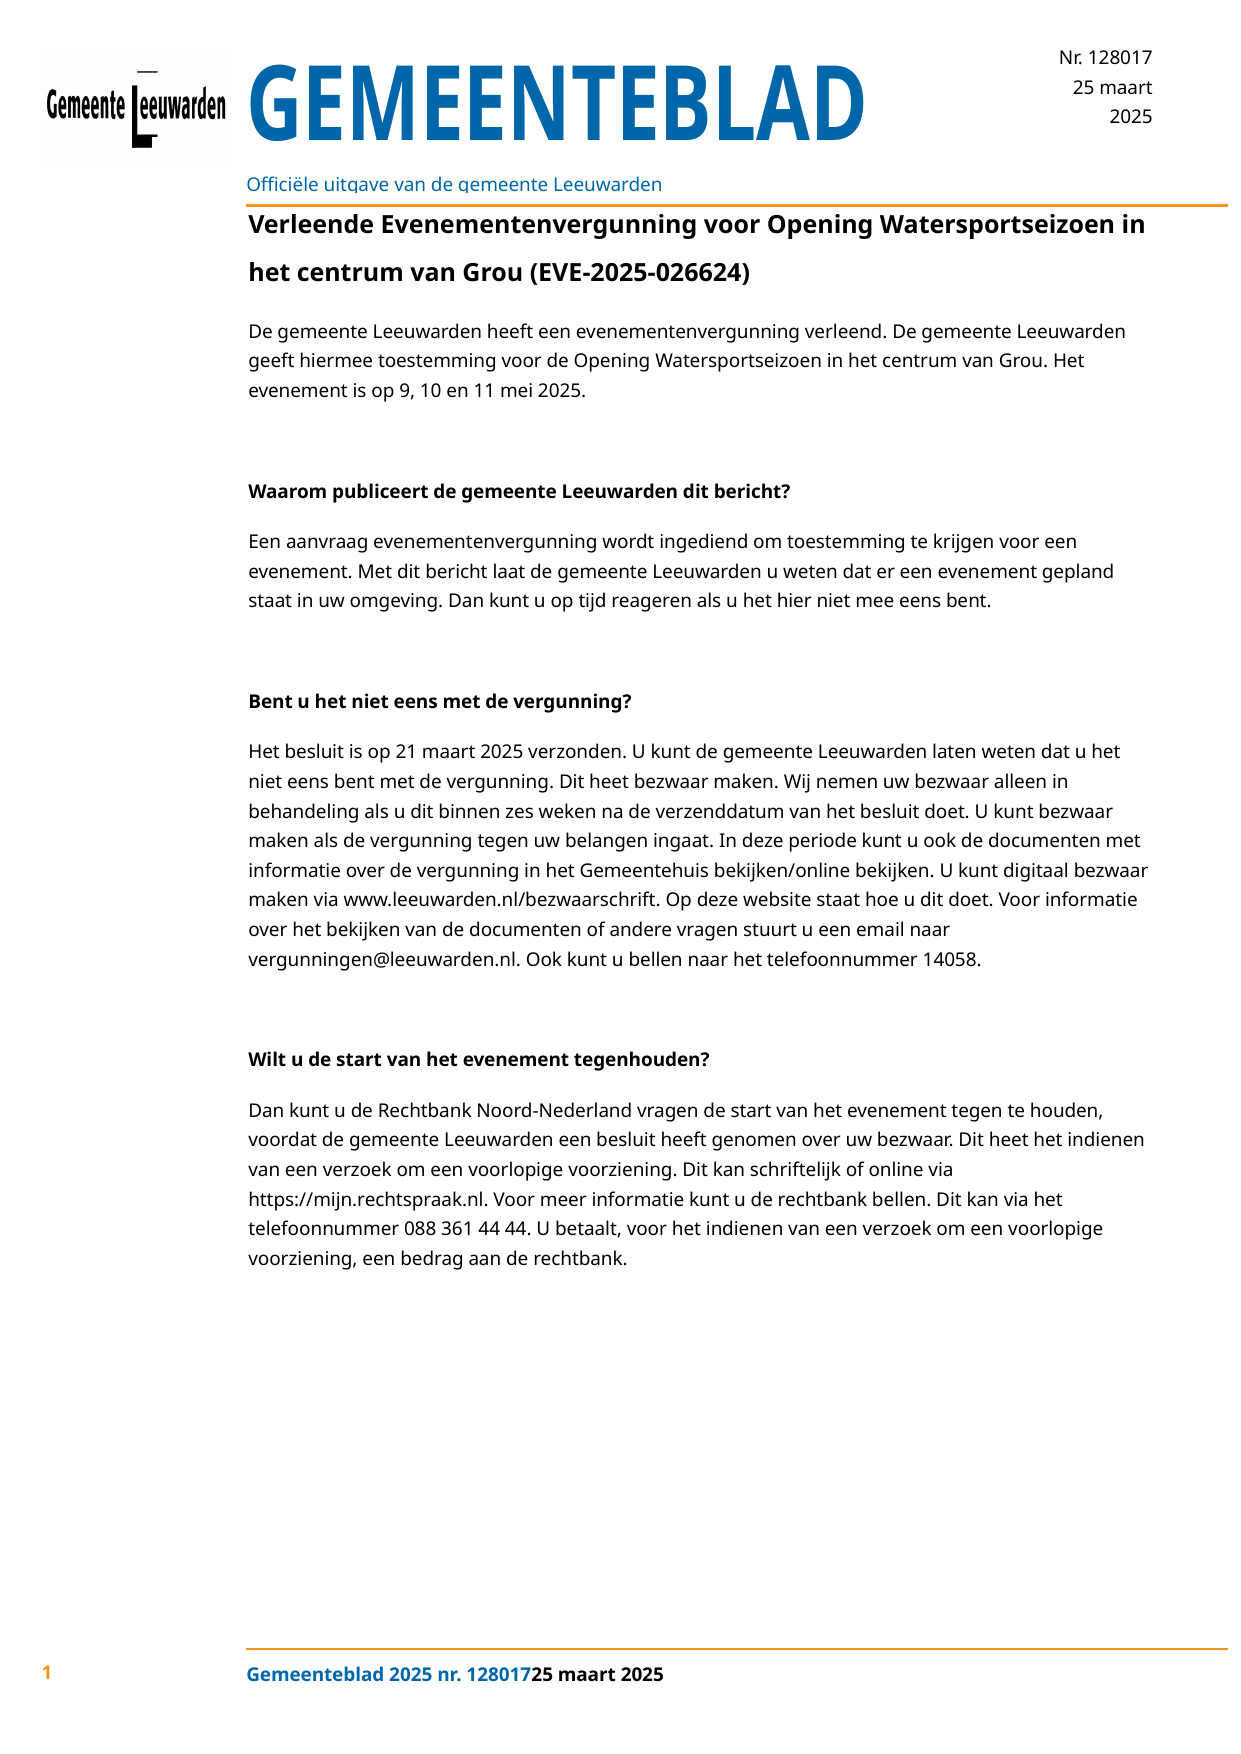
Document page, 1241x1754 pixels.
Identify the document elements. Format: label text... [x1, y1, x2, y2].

text Dan kunt u de Rechtbank Noord-Nederland vragen de start van het evenement tegen te houden, voordat de gemeente Leeuwarden een besluit heeft genomen over uw bezwaar. Dit heet het indienen van een verzoek om een voorlopige voorziening. Dit kan schriftelijk of online via https://mijn.rechtspraak.nl. Voor meer informatie kunt u de rechtbank bellen. Dit kan via het telefoonnummer 088 361 44 44. U betaalt, voor het indienen van een verzoek om een voorlopige voorziening, een bedrag aan de rechtbank. [248, 1097, 1152, 1271]
picture [41, 47, 231, 172]
text Verleende Evenementenvergunning voor Opening Watersportseizoen in het centrum van Grou (EVE-2025-026624) [248, 207, 1152, 288]
text De gemeente Leeuwarden heeft een evenementenvergunning verleend. De gemeente Leeuwarden geeft hiermee toestemming voor de Opening Watersportseizoen in het centrum van Grou. Het evenement is op 9, 10 en 11 mei 2025. [248, 318, 1152, 403]
text Wilt u de start van het evenement tegenhouden? [248, 1047, 1152, 1072]
text Waarom publiceert de gemeente Leeuwarden dit bericht? [248, 478, 1152, 504]
text Een aanvraag evenementenvergunning wordt ingediend om toestemming te krijgen voor een evenement. Met dit bericht laat de gemeente Leeuwarden u weten dat er een evenement gepland staat in uw omgeving. Dan kunt u op tijd reageren als u het hier niet mee eens bent. [248, 528, 1152, 613]
text Het besluit is op 21 maart 2025 verzonden. U kunt de gemeente Leeuwarden laten weten dat u het niet eens bent met de vergunning. Dit heet bezwaar maken. Wij nemen uw bezwaar alleen in behandeling als u dit binnen zes weken na de verzenddatum van het besluit doet. U kunt bezwaar maken als de vergunning tegen uw belangen ingaat. In deze periode kunt u ook de documenten met informatie over de vergunning in het Gemeentehuis bekijken/online bekijken. U kunt digitaal bezwaar maken via www.leeuwarden.nl/bezwaarschrift. Op deze website staat hoe u dit doet. Voor informatie over het bekijken van de documenten of andere vragen stuurt u een email naar vergunningen@leeuwarden.nl. Ook kunt u bellen naar het telefoonnummer 14058. [248, 739, 1152, 972]
text Bent u het niet eens met de vergunning? [248, 688, 1152, 714]
